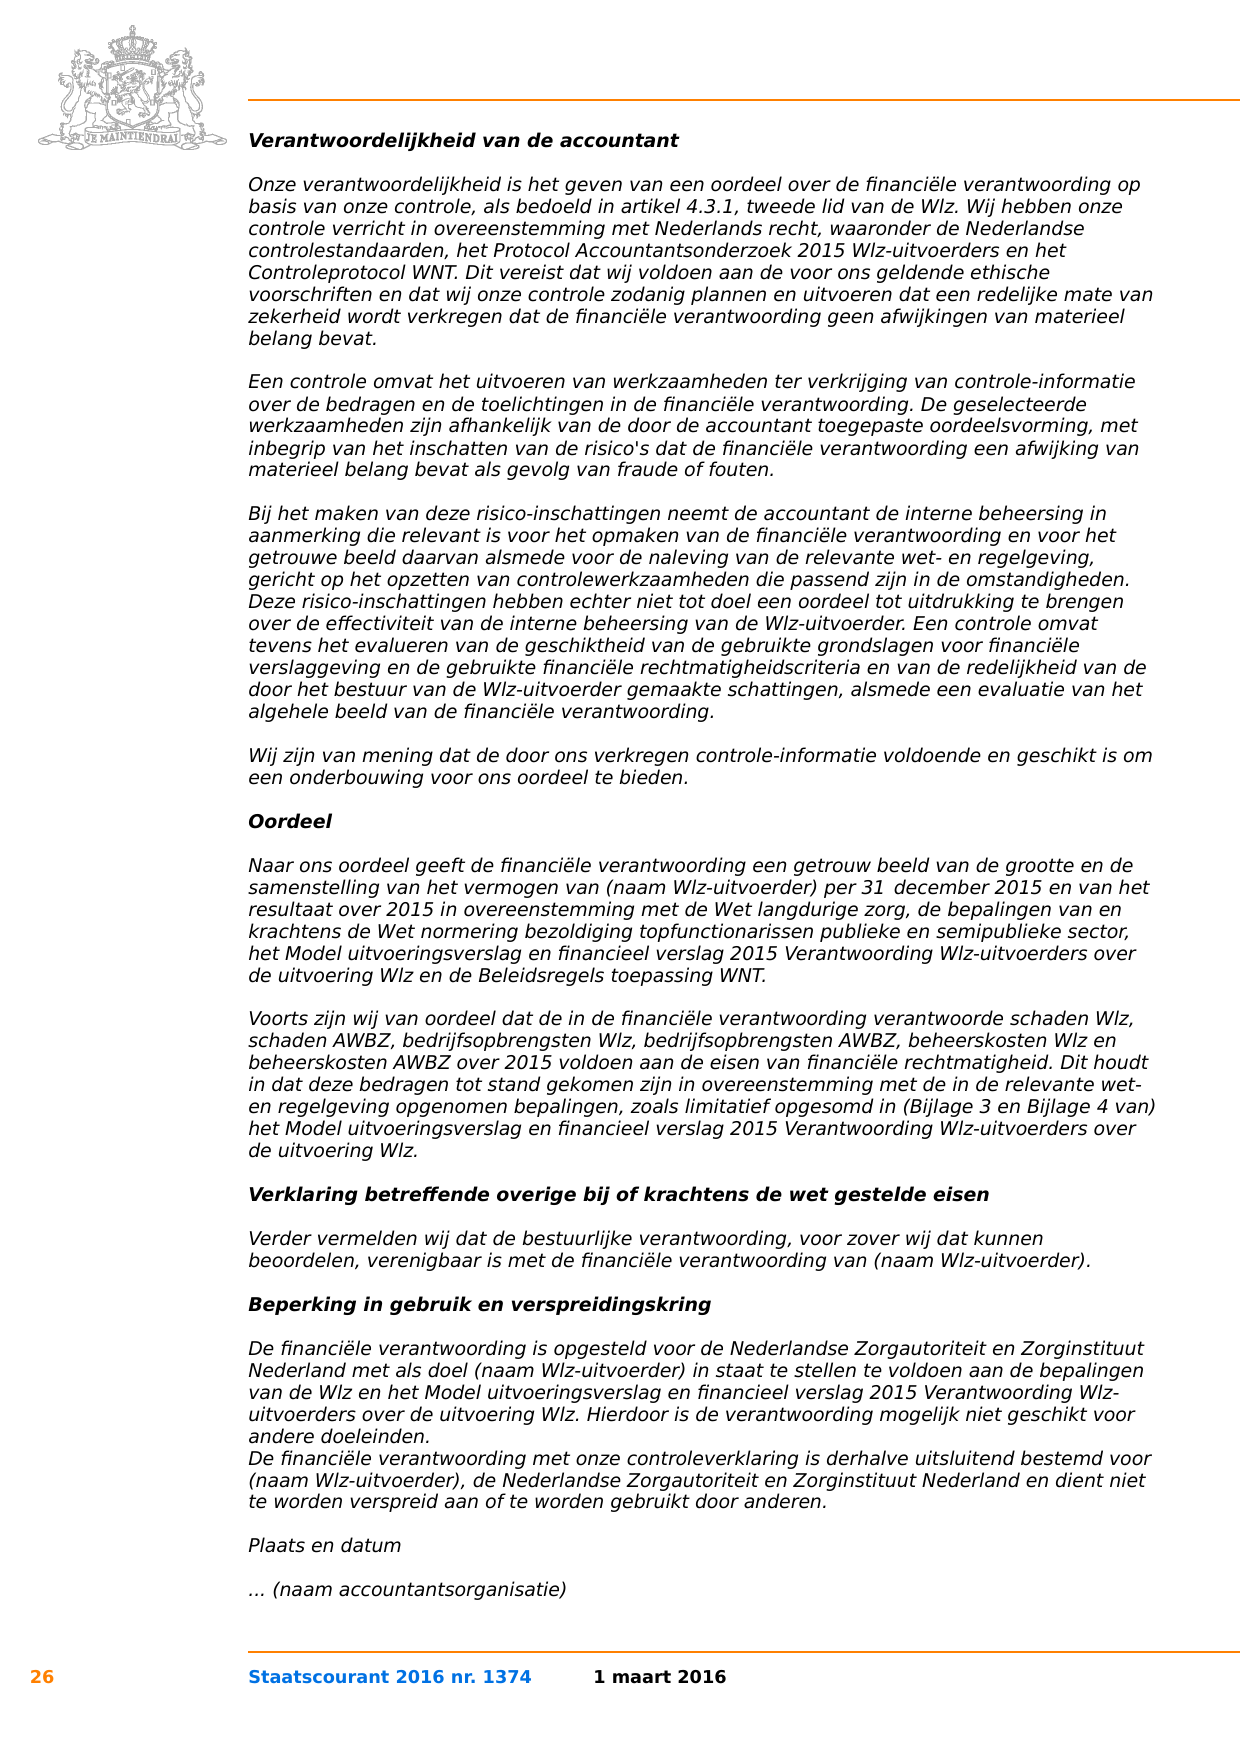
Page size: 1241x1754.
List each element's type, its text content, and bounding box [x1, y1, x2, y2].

subtitle Beperking in gebruik en verspreidingskring [248, 1294, 1163, 1316]
text De financiële verantwoording met onze controleverklaring is derhalve uitsluitend bestemd voor (naam Wlz-uitvoerder), de Nederlandse Zorgautoriteit en Zorginstituut Nederland en dient niet te worden verspreid aan of te worden gebruikt door anderen. [248, 1447, 1163, 1513]
text ... (naam accountantsorganisatie) [248, 1579, 1163, 1601]
text Voorts zijn wij van oordeel dat de in de financiële verantwoording verantwoorde schaden Wlz, schaden AWBZ, bedrijfsopbrengsten Wlz, bedrijfsopbrengsten AWBZ, beheerskosten Wlz en beheerskosten AWBZ over 2015 voldoen aan de eisen van financiële rechtmatigheid. Dit houdt in dat deze bedragen tot stand gekomen zijn in overeenstemming met de in de relevante wet- en regelgeving opgenomen bepalingen, zoals limitatief opgesomd in (Bijlage 3 en Bijlage 4 van) het Model uitvoeringsverslag en financieel verslag 2015 Verantwoording Wlz-uitvoerders over de uitvoering Wlz. [248, 1008, 1163, 1162]
text Naar ons oordeel geeft de financiële verantwoording een getrouw beeld van de grootte en de samenstelling van het vermogen van (naam Wlz-uitvoerder) per 31 december 2015 en van het resultaat over 2015 in overeenstemming met de Wet langdurige zorg, de bepalingen van en krachtens de Wet normering bezoldiging topfunctionarissen publieke en semipublieke sector, het Model uitvoeringsverslag en financieel verslag 2015 Verantwoording Wlz-uitvoerders over de uitvoering Wlz en de Beleidsregels toepassing WNT. [248, 854, 1163, 986]
subtitle Verantwoordelijkheid van de accountant [248, 130, 1163, 152]
text Een controle omvat het uitvoeren van werkzaamheden ter verkrijging van controle-informatie over de bedragen en de toelichtingen in de financiële verantwoording. De geselecteerde werkzaamheden zijn afhankelijk van de door de accountant toegepaste oordeelsvorming, met inbegrip van het inschatten van de risico's dat de financiële verantwoording een afwijking van materieel belang bevat als gevolg van fraude of fouten. [248, 371, 1163, 481]
subtitle Verklaring betreffende overige bij of krachtens de wet gestelde eisen [248, 1184, 1163, 1206]
text Wij zijn van mening dat de door ons verkregen controle-informatie voldoende en geschikt is om een onderbouwing voor ons oordeel te bieden. [248, 745, 1163, 789]
text De financiële verantwoording is opgesteld voor de Nederlandse Zorgautoriteit en Zorginstituut Nederland met als doel (naam Wlz-uitvoerder) in staat te stellen te voldoen aan de bepalingen van de Wlz en het Model uitvoeringsverslag en financieel verslag 2015 Verantwoording Wlz-uitvoerders over de uitvoering Wlz. Hierdoor is de verantwoording mogelijk niet geschikt voor andere doeleinden. [248, 1338, 1163, 1447]
text Plaats en datum [248, 1535, 1163, 1557]
picture [38, 25, 227, 150]
subtitle Oordeel [248, 811, 1163, 833]
text Verder vermelden wij dat de bestuurlijke verantwoording, voor zover wij dat kunnen beoordelen, verenigbaar is met de financiële verantwoording van (naam Wlz-uitvoerder). [248, 1228, 1163, 1272]
text Bij het maken van deze risico-inschattingen neemt de accountant de interne beheersing in aanmerking die relevant is voor het opmaken van de financiële verantwoording en voor het getrouwe beeld daarvan alsmede voor de naleving van de relevante wet- en regelgeving, gericht op het opzetten van controlewerkzaamheden die passend zijn in de omstandigheden. Deze risico-inschattingen hebben echter niet tot doel een oordeel tot uitdrukking te brengen over de effectiviteit van de interne beheersing van de Wlz-uitvoerder. Een controle omvat tevens het evalueren van de geschiktheid van de gebruikte grondslagen voor financiële verslaggeving en de gebruikte financiële rechtmatigheidscriteria en van de redelijkheid van de door het bestuur van de Wlz-uitvoerder gemaakte schattingen, alsmede een evaluatie van het algehele beeld van de financiële verantwoording. [248, 503, 1163, 723]
text Onze verantwoordelijkheid is het geven van een oordeel over de financiële verantwoording op basis van onze controle, als bedoeld in artikel 4.3.1, tweede lid van de Wlz. Wij hebben onze controle verricht in overeenstemming met Nederlands recht, waaronder de Nederlandse controlestandaarden, het Protocol Accountantsonderzoek 2015 Wlz-uitvoerders en het Controleprotocol WNT. Dit vereist dat wij voldoen aan de voor ons geldende ethische voorschriften en dat wij onze controle zodanig plannen en uitvoeren dat een redelijke mate van zekerheid wordt verkregen dat de financiële verantwoording geen afwijkingen van materieel belang bevat. [248, 174, 1163, 349]
